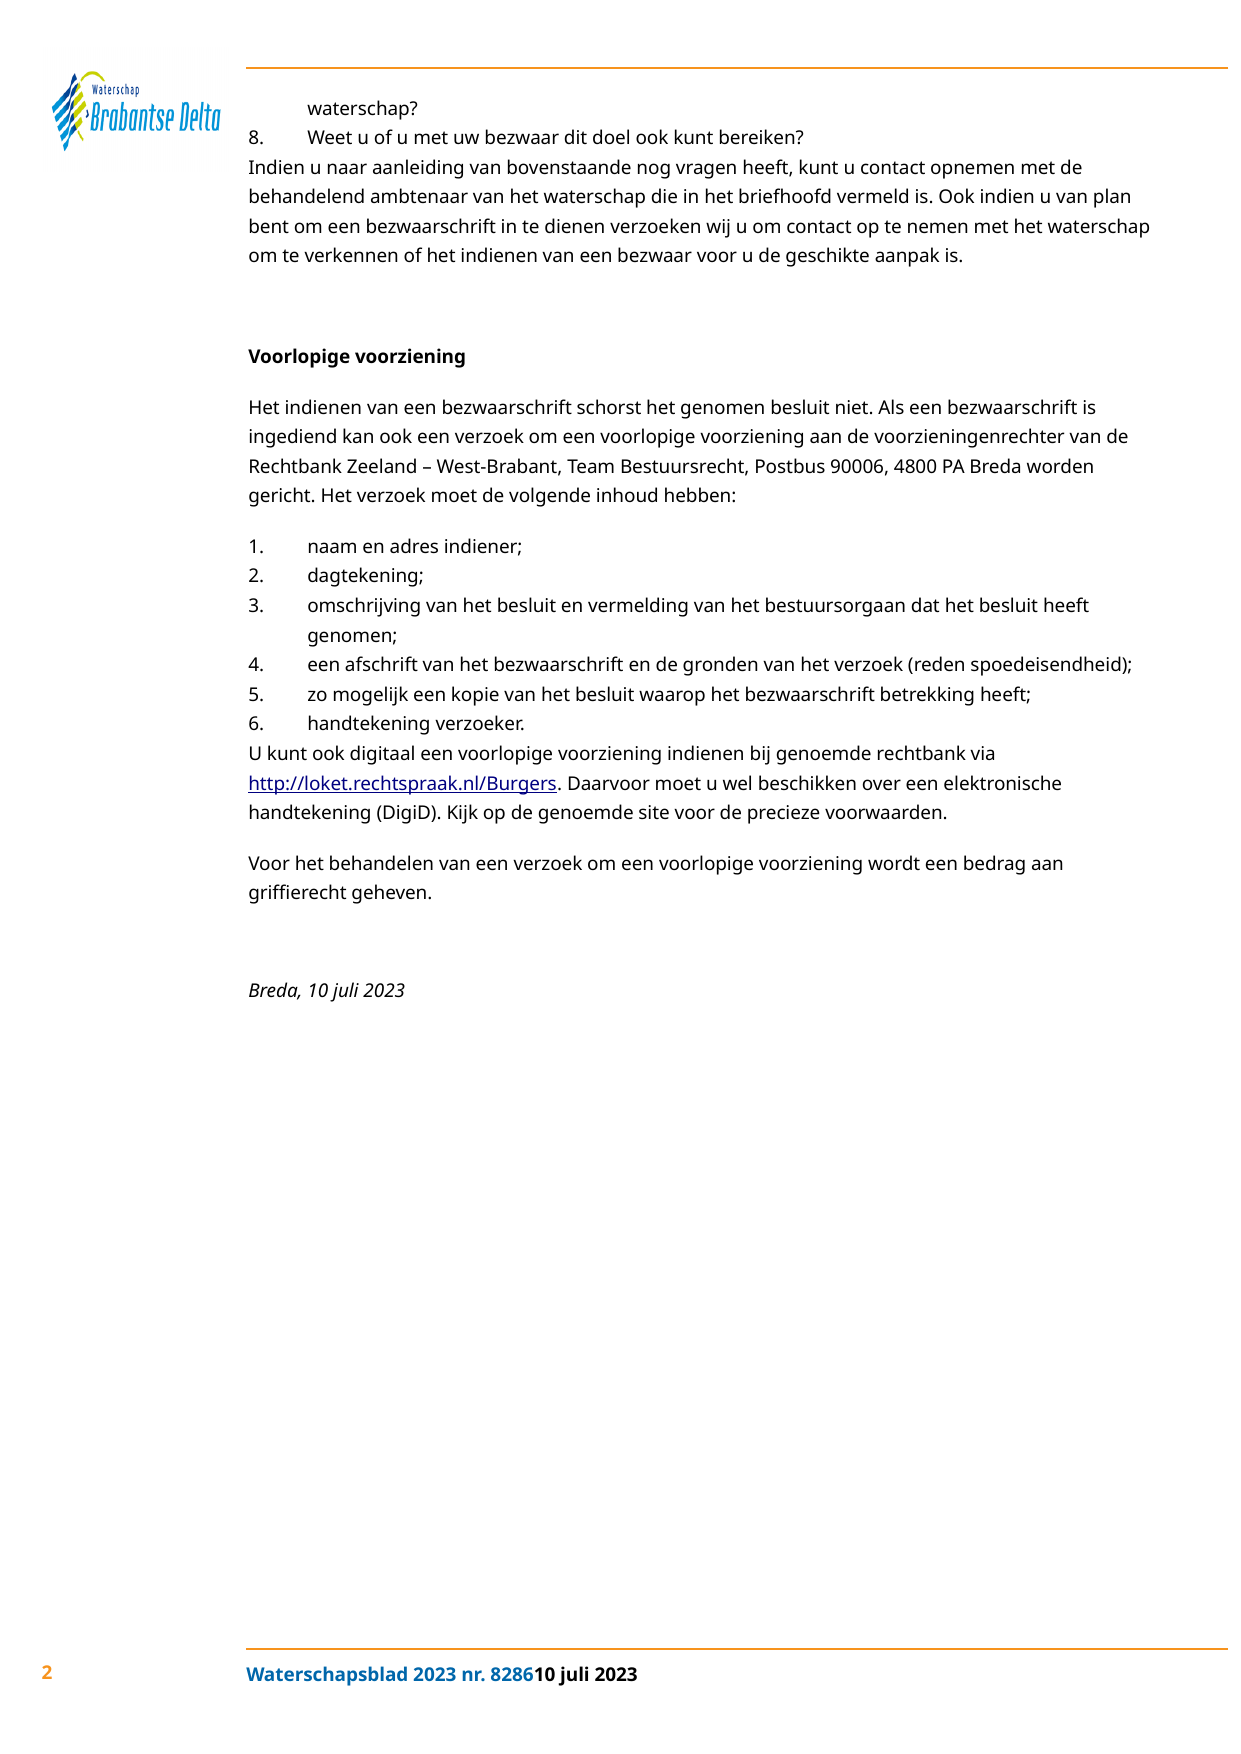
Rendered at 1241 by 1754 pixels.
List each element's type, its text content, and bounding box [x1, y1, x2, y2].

list waterschap? [248, 95, 1152, 121]
list zo mogelijk een kopie van het besluit waarop het bezwaarschrift betrekking heeft; [248, 681, 1152, 707]
picture [41, 47, 231, 172]
list naam en adres indiener; [248, 533, 1152, 559]
text U kunt ook digitaal een voorlopige voorziening indienen bij genoemde rechtbank via http://loket.rechtspraak.nl/Burgers. Daarvoor moet u wel beschikken over een elektronische handtekening (DigiD). Kijk op de genoemde site voor de precieze voorwaarden. [248, 740, 1152, 825]
text Voorlopige voorziening [248, 343, 1152, 369]
text Het indienen van een bezwaarschrift schorst het genomen besluit niet. Als een bezwaarschrift is ingediend kan ook een verzoek om een voorlopige voorziening aan de voorzieningenrechter van de Rechtbank Zeeland – West-Brabant, Team Bestuursrecht, Postbus 90006, 4800 PA Breda worden gericht. Het verzoek moet de volgende inhoud hebben: [248, 394, 1152, 508]
list Weet u of u met uw bezwaar dit doel ook kunt bereiken? [248, 124, 1152, 150]
list dagtekening; [248, 563, 1152, 588]
list een afschrift van het bezwaarschrift en de gronden van het verzoek (reden spoedeisendheid); [248, 651, 1152, 677]
list handtekening verzoeker. [248, 711, 1152, 736]
list omschrijving van het besluit en vermelding van het bestuursorgaan dat het besluit heeft genomen; [248, 592, 1152, 648]
text Voor het behandelen van een verzoek om een voorlopige voorziening wordt een bedrag aan griffierecht geheven. [248, 850, 1152, 905]
text Breda, 10 juli 2023 [248, 978, 1152, 1003]
text Indien u naar aanleiding van bovenstaande nog vragen heeft, kunt u contact opnemen met de behandelend ambtenaar van het waterschap die in het briefhoofd vermeld is. Ook indien u van plan bent om een bezwaarschrift in te dienen verzoeken wij u om contact op te nemen met het waterschap om te verkennen of het indienen van een bezwaar voor u de geschikte aanpak is. [248, 154, 1152, 268]
